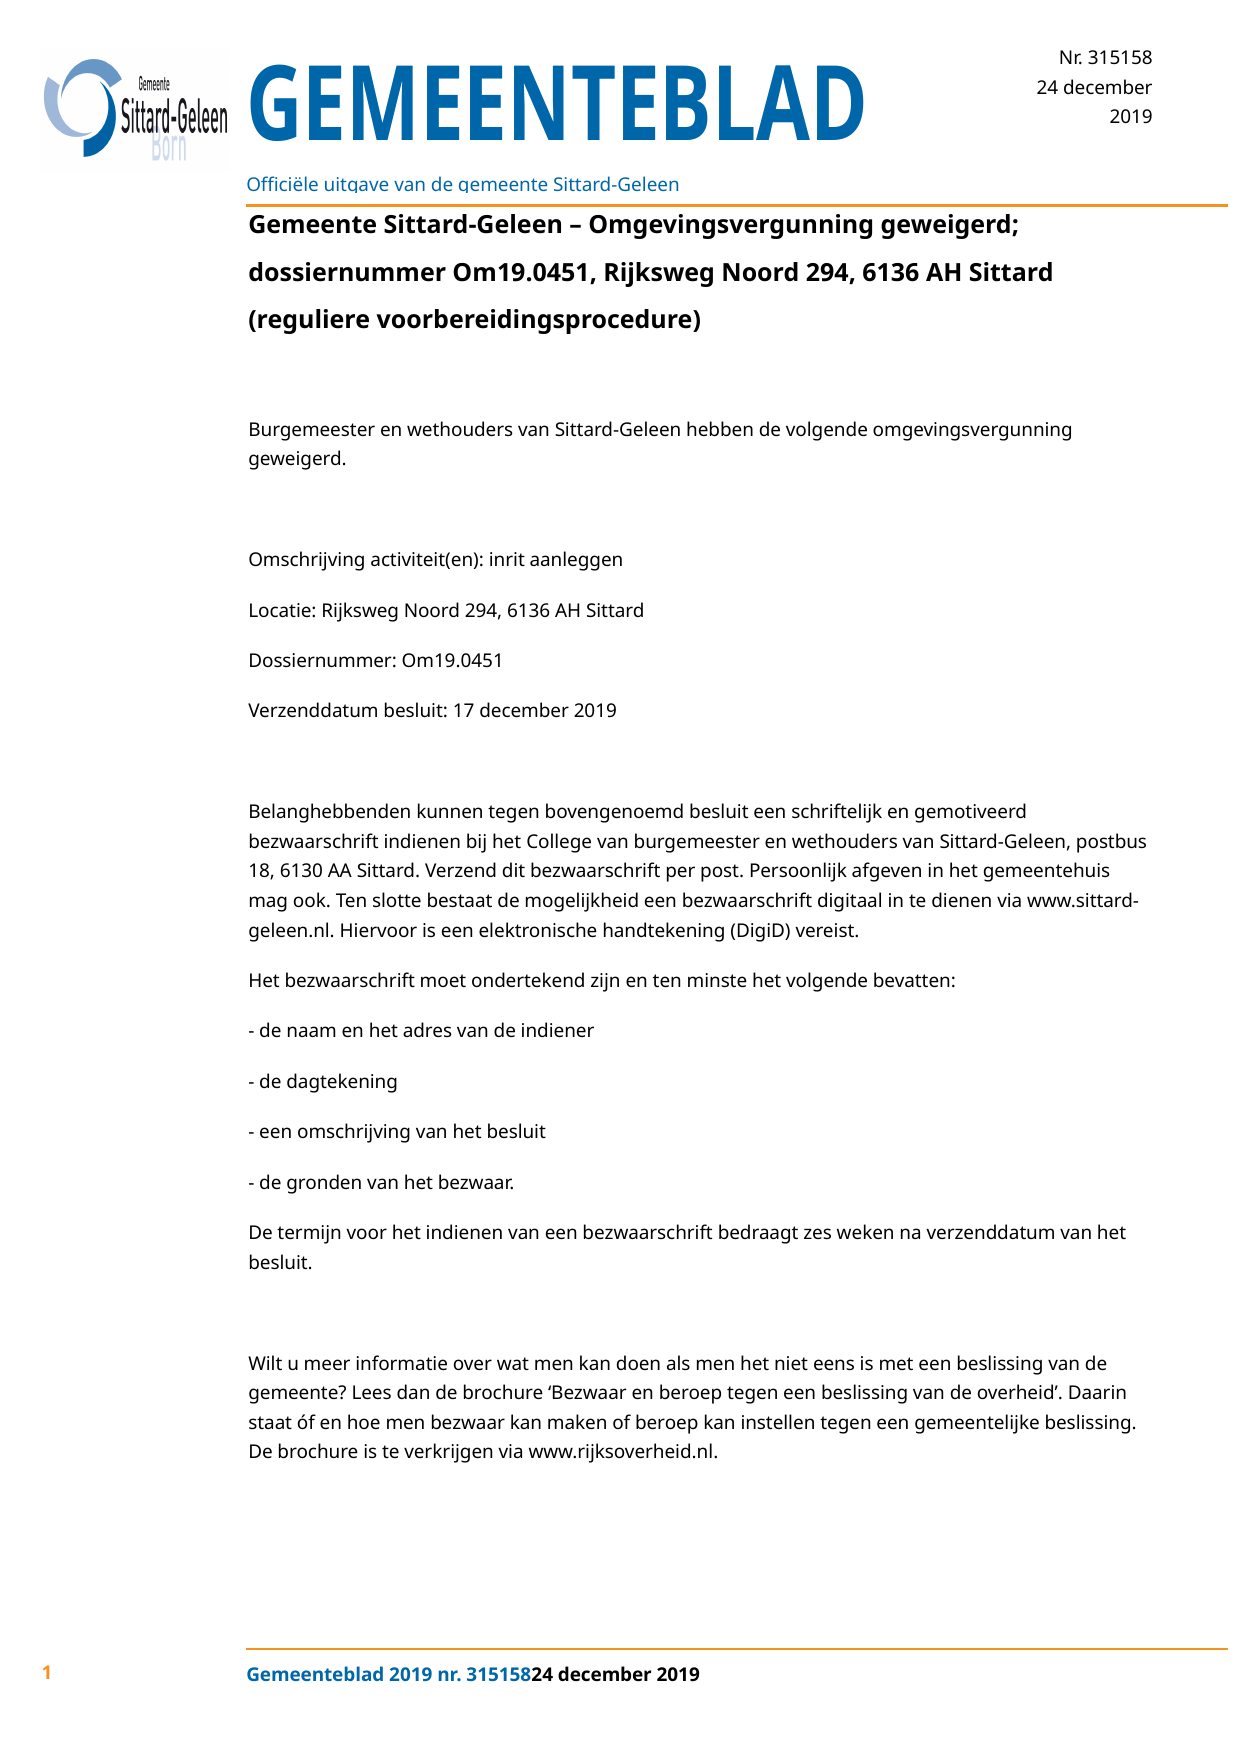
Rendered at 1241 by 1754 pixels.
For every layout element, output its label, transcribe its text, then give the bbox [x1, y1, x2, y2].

text Omschrijving activiteit(en): inrit aanleggen [248, 546, 1152, 572]
text - een omschrijving van het besluit [248, 1118, 1152, 1144]
text Gemeente Sittard-Geleen – Omgevingsvergunning geweigerd; dossiernummer Om19.0451, Rijksweg Noord 294, 6136 AH Sittard (reguliere voorbereidingsprocedure) [248, 207, 1152, 336]
text - de naam en het adres van de indiener [248, 1018, 1152, 1043]
text Het bezwaarschrift moet ondertekend zijn en ten minste het volgende bevatten: [248, 967, 1152, 993]
text Locatie: Rijksweg Noord 294, 6136 AH Sittard [248, 597, 1152, 622]
text Verzenddatum besluit: 17 december 2019 [248, 698, 1152, 723]
text - de dagtekening [248, 1068, 1152, 1094]
text De termijn voor het indienen van een bezwaarschrift bedraagt zes weken na verzenddatum van het besluit. [248, 1219, 1152, 1274]
picture [41, 47, 231, 172]
text Belanghebbenden kunnen tegen bovengenoemd besluit een schriftelijk en gemotiveerd bezwaarschrift indienen bij het College van burgemeester en wethouders van Sittard-Geleen, postbus 18, 6130 AA Sittard. Verzend dit bezwaarschrift per post. Persoonlijk afgeven in het gemeentehuis mag ook. Ten slotte bestaat de mogelijkheid een bezwaarschrift digitaal in te dienen via www.sittard-geleen.nl. Hiervoor is een elektronische handtekening (DigiD) vereist. [248, 798, 1152, 942]
text - de gronden van het bezwaar. [248, 1169, 1152, 1194]
text Wilt u meer informatie over wat men kan doen als men het niet eens is met een beslissing van de gemeente? Lees dan de brochure ‘Bezwaar en beroep tegen een beslissing van de overheid’. Daarin staat óf en hoe men bezwaar kan maken of beroep kan instellen tegen een gemeentelijke beslissing. De brochure is te verkrijgen via www.rijksoverheid.nl. [248, 1350, 1152, 1464]
text Dossiernummer: Om19.0451 [248, 647, 1152, 673]
text Burgemeester en wethouders van Sittard-Geleen hebben de volgende omgevingsvergunning geweigerd. [248, 416, 1152, 471]
